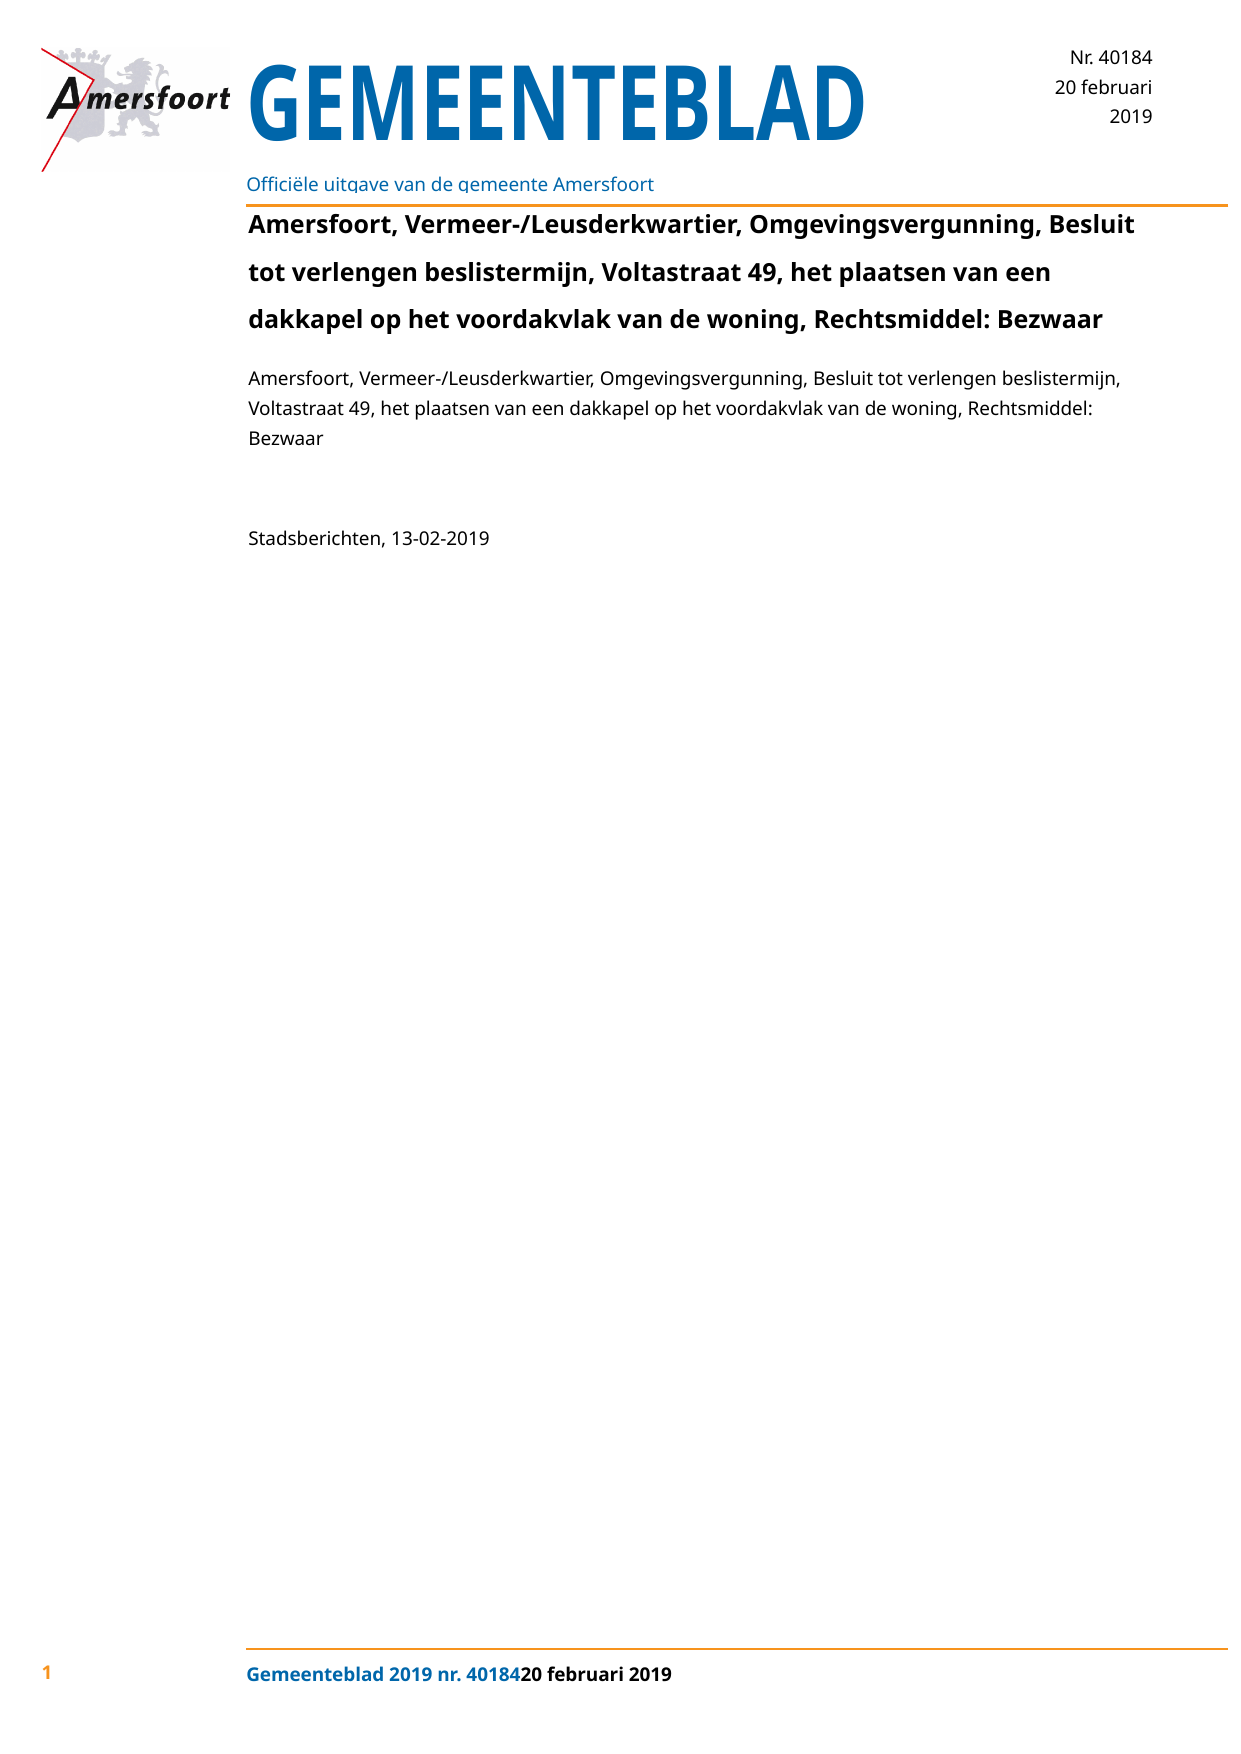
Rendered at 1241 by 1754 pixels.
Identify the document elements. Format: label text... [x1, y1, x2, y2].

text Stadsberichten, 13-02-2019 [248, 526, 1152, 551]
text Amersfoort, Vermeer-/Leusderkwartier, Omgevingsvergunning, Besluit tot verlengen beslistermijn, Voltastraat 49, het plaatsen van een dakkapel op het voordakvlak van de woning, Rechtsmiddel: Bezwaar [248, 366, 1152, 450]
picture [41, 47, 231, 172]
text Amersfoort, Vermeer-/Leusderkwartier, Omgevingsvergunning, Besluit tot verlengen beslistermijn, Voltastraat 49, het plaatsen van een dakkapel op het voordakvlak van de woning, Rechtsmiddel: Bezwaar [248, 207, 1152, 336]
